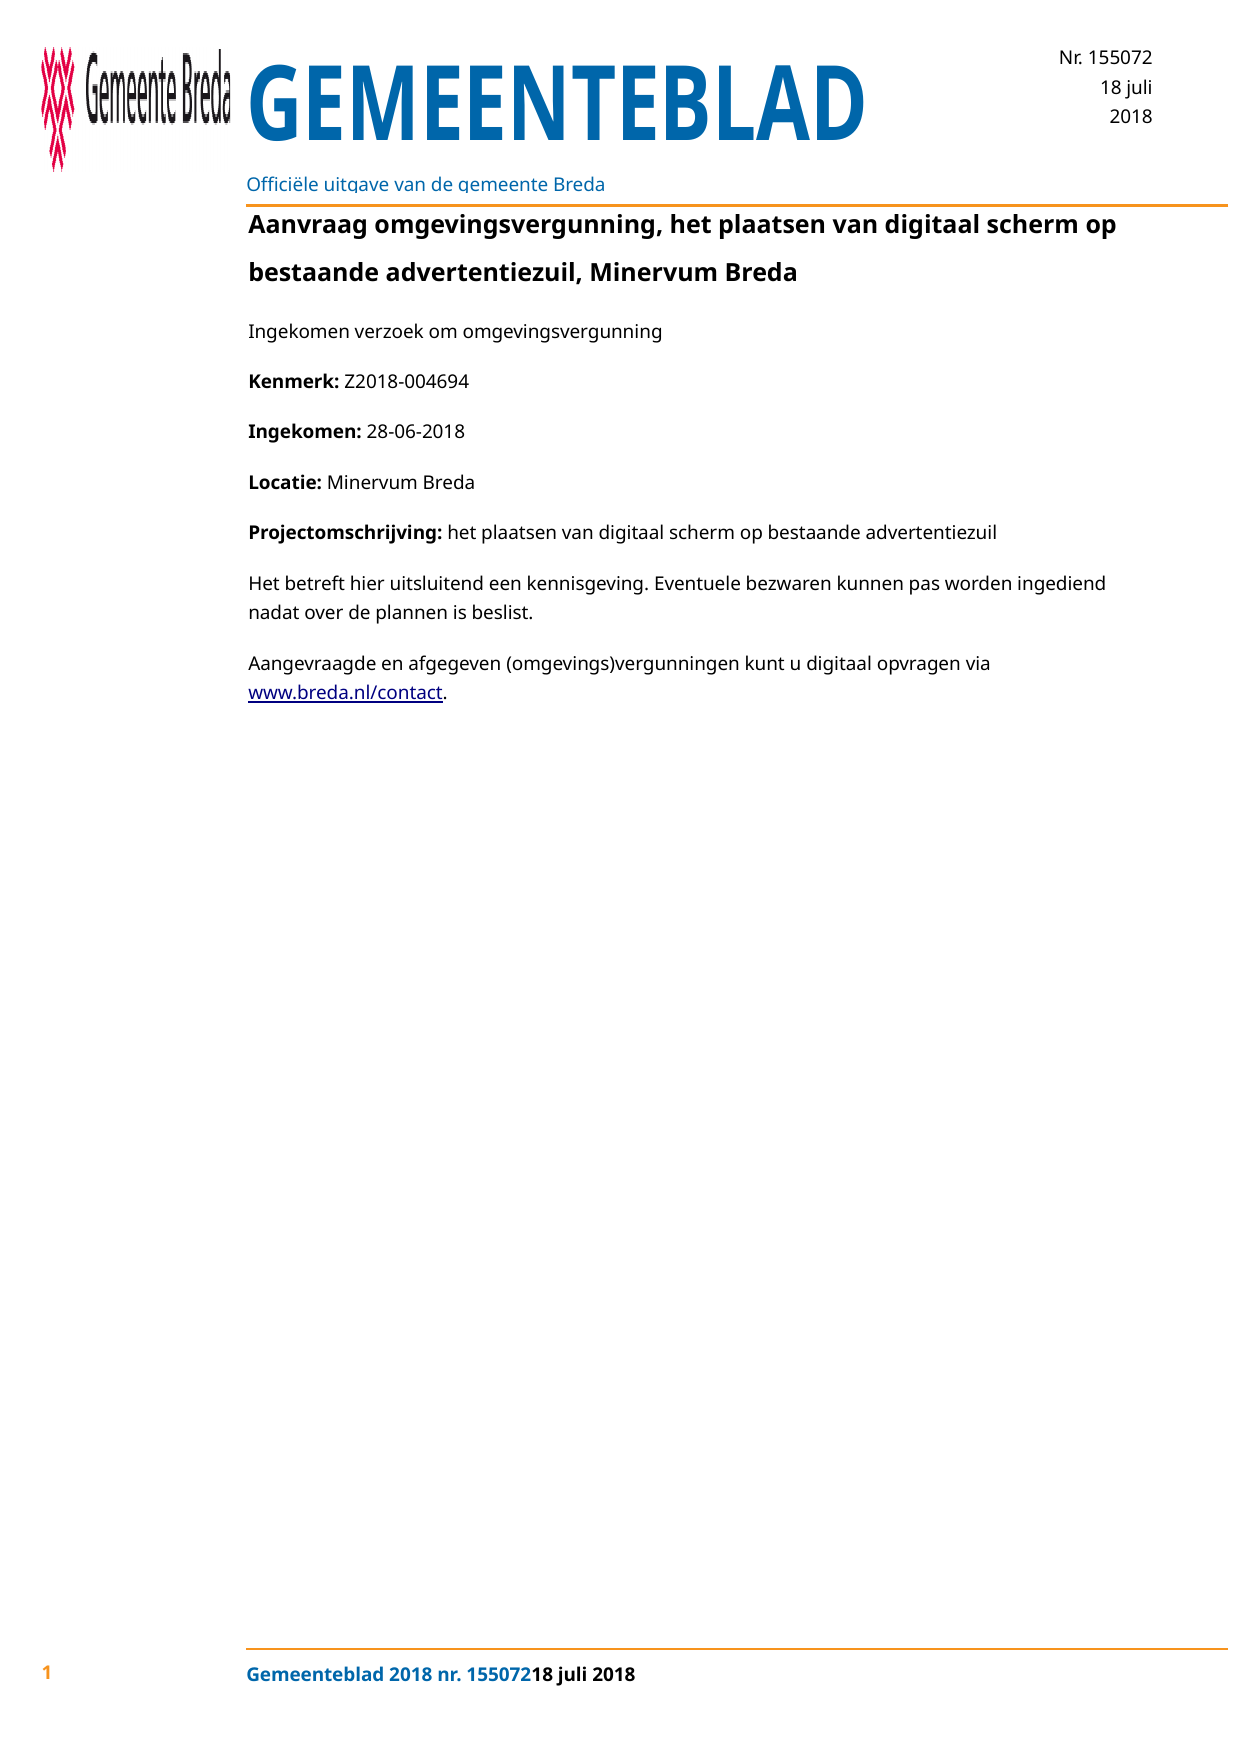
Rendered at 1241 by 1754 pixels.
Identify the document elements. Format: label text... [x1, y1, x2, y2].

text Locatie: Minervum Breda [248, 469, 1152, 495]
text Het betreft hier uitsluitend een kennisgeving. Eventuele bezwaren kunnen pas worden ingediend nadat over de plannen is beslist. [248, 570, 1152, 625]
text Aangevraagde en afgegeven (omgevings)vergunningen kunt u digitaal opvragen via www.breda.nl/contact. [248, 650, 1152, 705]
picture [41, 47, 231, 172]
text Ingekomen: 28-06-2018 [248, 419, 1152, 444]
text Projectomschrijving: het plaatsen van digitaal scherm op bestaande advertentiezuil [248, 519, 1152, 545]
text Ingekomen verzoek om omgevingsvergunning [248, 318, 1152, 344]
text Kenmerk: Z2018-004694 [248, 368, 1152, 394]
text Aanvraag omgevingsvergunning, het plaatsen van digitaal scherm op bestaande advertentiezuil, Minervum Breda [248, 207, 1152, 288]
